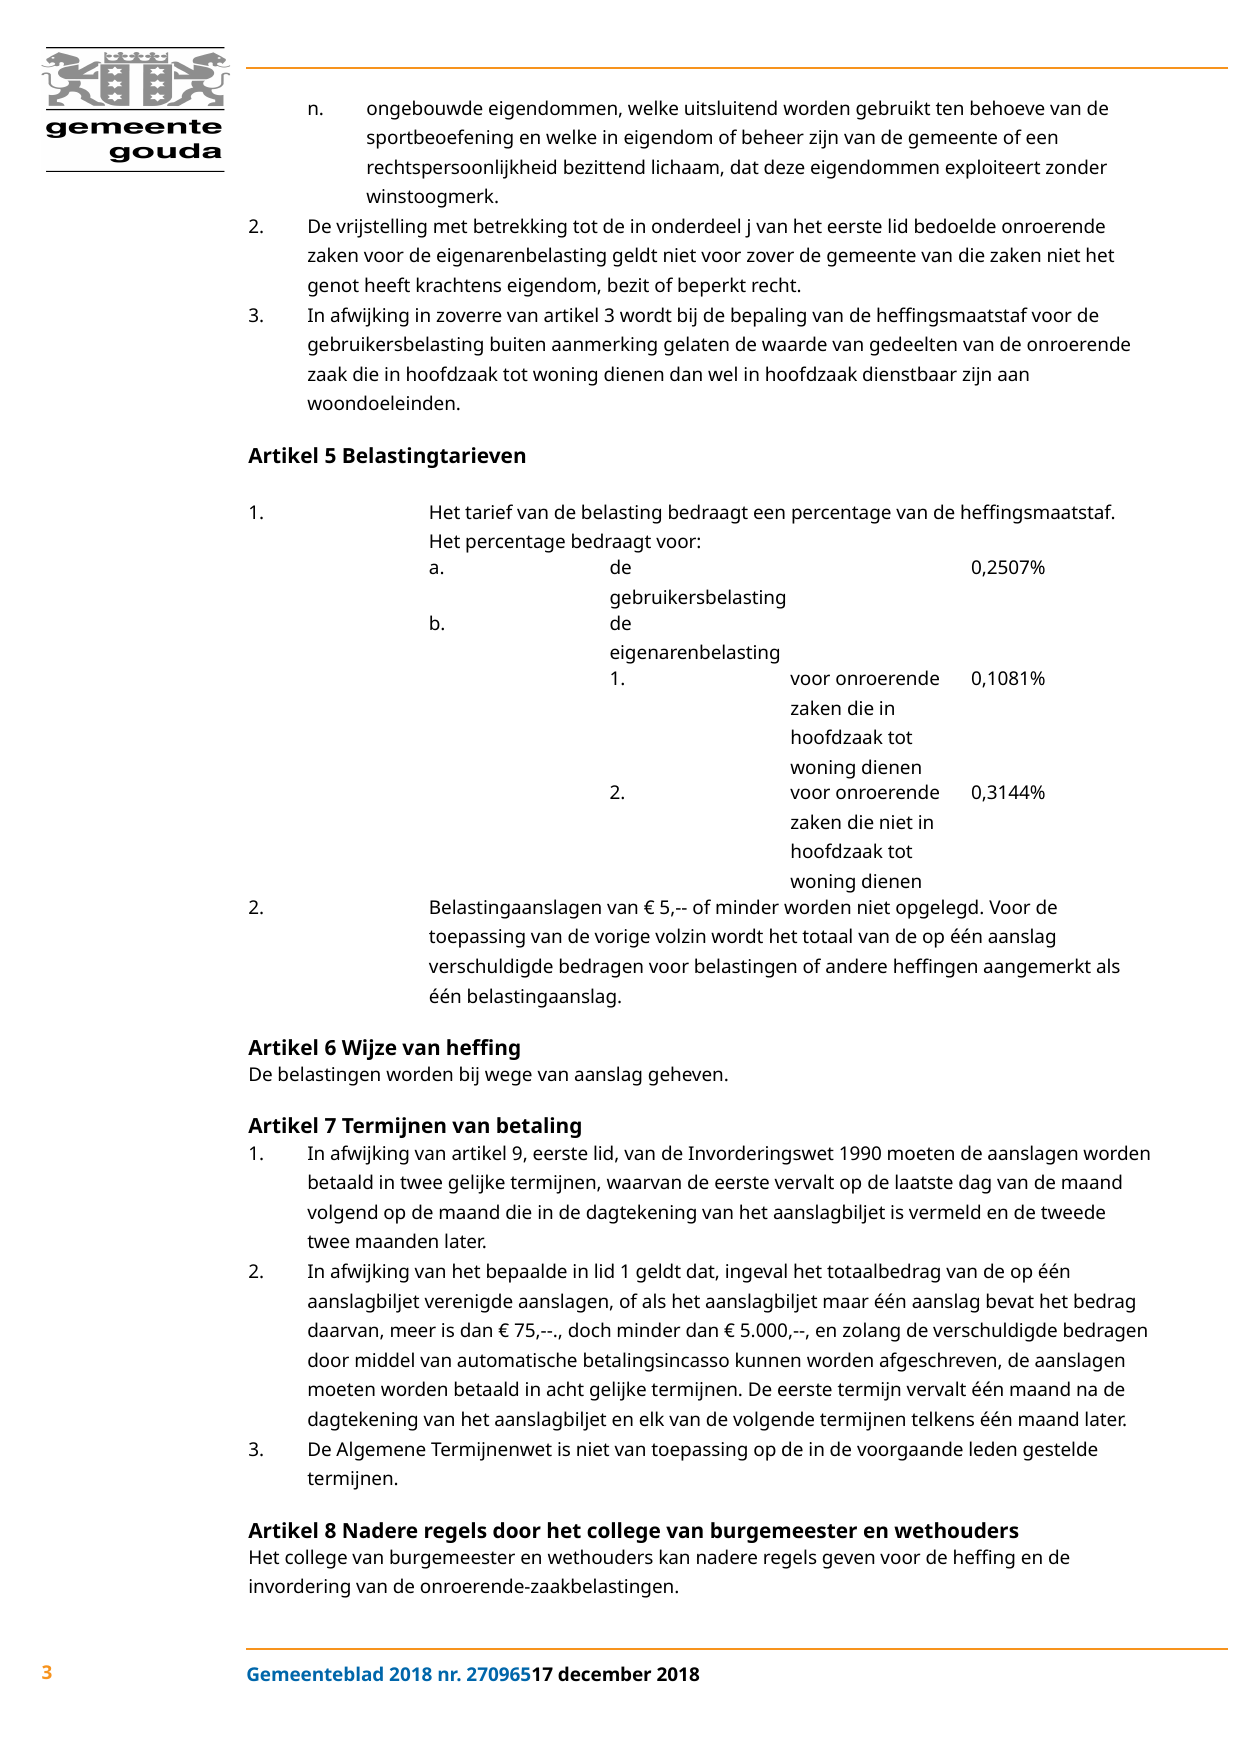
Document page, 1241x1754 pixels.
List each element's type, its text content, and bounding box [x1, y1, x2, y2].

list De vrijstelling met betrekking tot de in onderdeel j van het eerste lid bedoelde onroerende zaken voor de eigenarenbelasting geldt niet voor zover de gemeente van die zaken niet het genot heeft krachtens eigendom, bezit of beperkt recht. [248, 213, 1152, 298]
table_header Het tarief van de belasting bedraagt een percentage van de heffingsmaatstaf. Het percentage bedraagt voor: [429, 499, 1152, 554]
table_cell Belastingaanslagen van € 5,-- of minder worden niet opgelegd. Voor de toepassing van de vorige volzin wordt het totaal van de op één aanslag verschuldigde bedragen voor belastingen of andere heffingen aangemerkt als één belastingaanslag. [429, 894, 1152, 1008]
table_cell [429, 665, 609, 779]
table_cell b. [429, 610, 609, 665]
picture [41, 47, 231, 172]
table_cell [429, 780, 609, 894]
list ongebouwde eigendommen, welke uitsluitend worden gebruikt ten behoeve van de sportbeoefening en welke in eigendom of beheer zijn van de gemeente of een rechtspersoonlijkheid bezittend lichaam, dat deze eigendommen exploiteert zonder winstoogmerk. [307, 95, 1152, 209]
table_cell 1. [609, 665, 790, 779]
text Artikel 8 Nadere regels door het college van burgemeester en wethouders [248, 1516, 1152, 1544]
table_cell [790, 610, 971, 665]
text Artikel 6 Wijze van heffing [248, 1033, 1152, 1061]
table_cell de gebruikersbelasting [609, 555, 790, 610]
table_cell 0,1081% [971, 665, 1152, 779]
list De Algemene Termijnenwet is niet van toepassing op de in de voorgaande leden gestelde termijnen. [248, 1436, 1152, 1491]
table_header 1. [248, 499, 429, 554]
table_cell [971, 610, 1152, 665]
table_cell 0,2507% [971, 555, 1152, 610]
table_cell voor onroerende zaken die in hoofdzaak tot woning dienen [790, 665, 971, 779]
table_cell 2. [609, 780, 790, 894]
table_cell 2. [248, 894, 429, 1008]
table_cell a. [429, 555, 609, 610]
text Artikel 5 Belastingtarieven [248, 441, 1152, 469]
list In afwijking van het bepaalde in lid 1 geldt dat, ingeval het totaalbedrag van de op één aanslagbiljet verenigde aanslagen, of als het aanslagbiljet maar één aanslag bevat het bedrag daarvan, meer is dan € 75,--., doch minder dan € 5.000,--, en zolang de verschuldigde bedragen door middel van automatische betalingsincasso kunnen worden afgeschreven, de aanslagen moeten worden betaald in acht gelijke termijnen. De eerste termijn vervalt één maand na de dagtekening van het aanslagbiljet en elk van de volgende termijnen telkens één maand later. [248, 1258, 1152, 1432]
table_cell voor onroerende zaken die niet in hoofdzaak tot woning dienen [790, 780, 971, 894]
table_cell [248, 610, 429, 665]
text De belastingen worden bij wege van aanslag geheven. [248, 1061, 1152, 1087]
table_cell [790, 555, 971, 610]
text Het college van burgemeester en wethouders kan nadere regels geven voor de heffing en de invordering van de onroerende-zaakbelastingen. [248, 1544, 1152, 1599]
text Artikel 7 Termijnen van betaling [248, 1111, 1152, 1140]
list In afwijking in zoverre van artikel 3 wordt bij de bepaling van de heffingsmaatstaf voor de gebruikersbelasting buiten aanmerking gelaten de waarde van gedeelten van de onroerende zaak die in hoofdzaak tot woning dienen dan wel in hoofdzaak dienstbaar zijn aan woondoeleinden. [248, 302, 1152, 416]
table_cell [248, 780, 429, 894]
table_cell [248, 555, 429, 610]
list In afwijking van artikel 9, eerste lid, van de Invorderingswet 1990 moeten de aanslagen worden betaald in twee gelijke termijnen, waarvan de eerste vervalt op de laatste dag van de maand volgend op de maand die in de dagtekening van het aanslagbiljet is vermeld en de tweede twee maanden later. [248, 1140, 1152, 1254]
table_cell de eigenarenbelasting [609, 610, 790, 665]
table_cell [248, 665, 429, 779]
table_cell 0,3144% [971, 780, 1152, 894]
